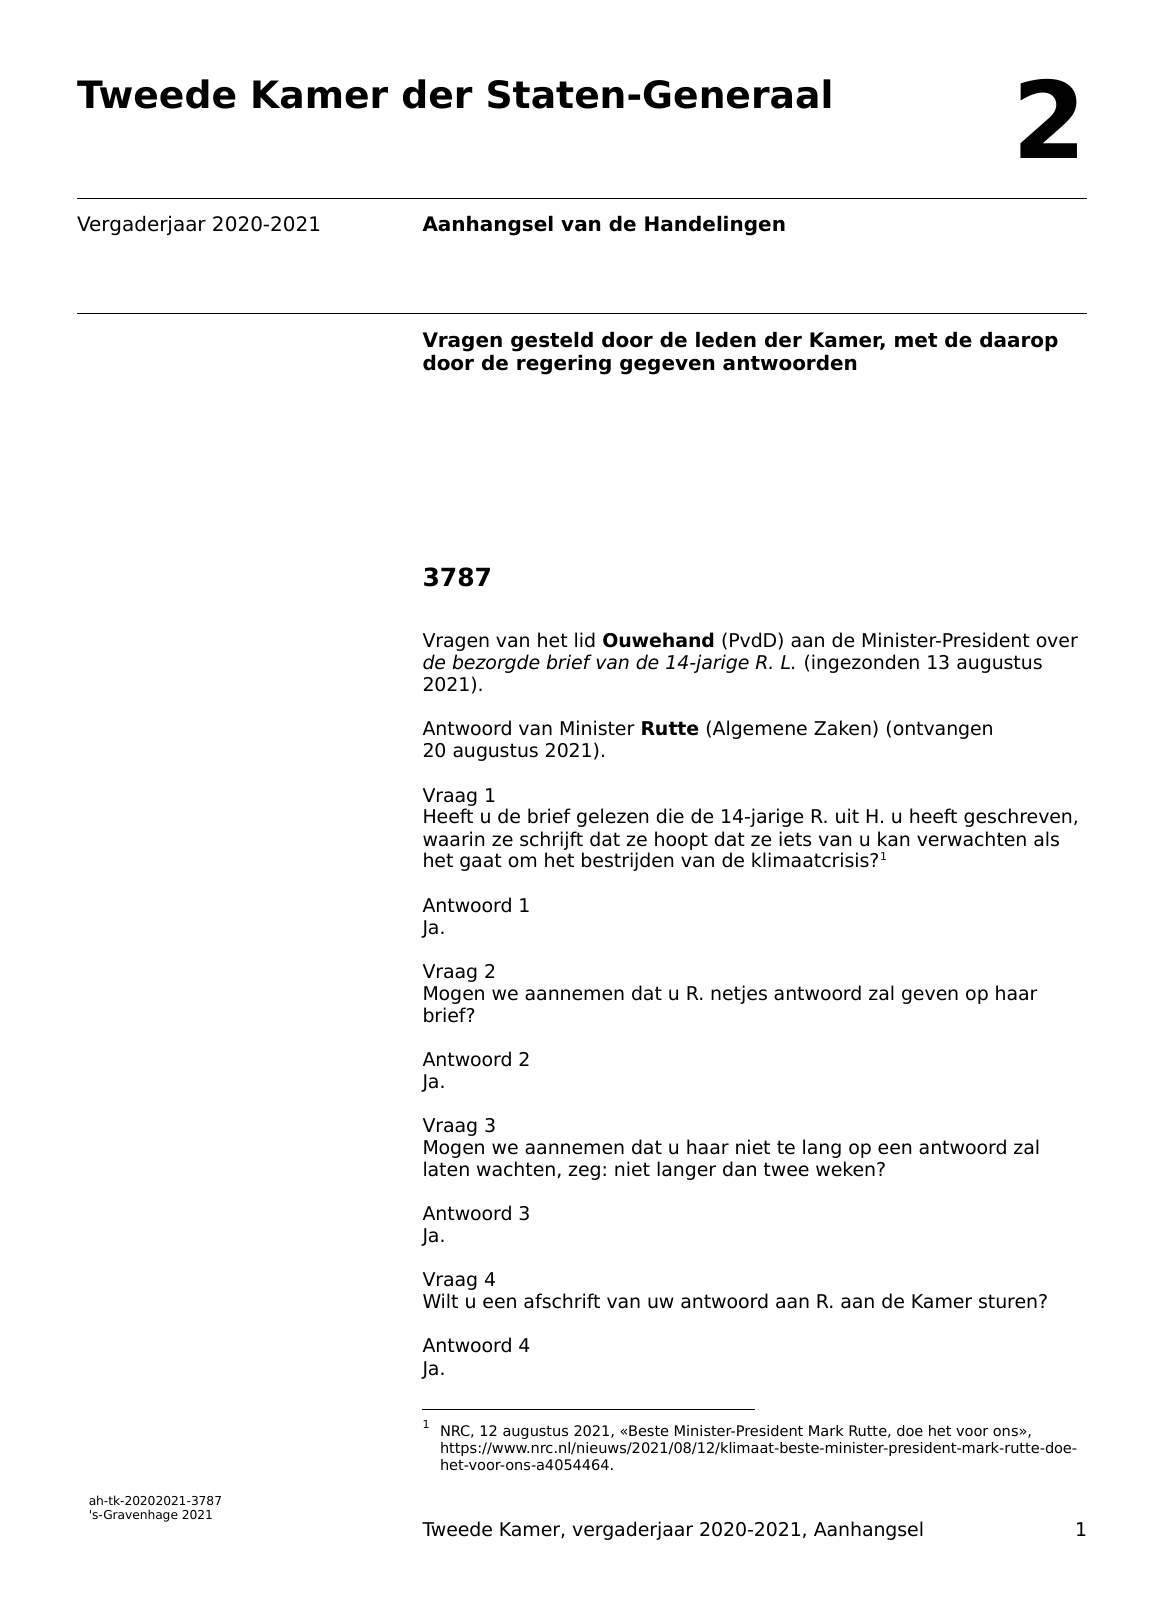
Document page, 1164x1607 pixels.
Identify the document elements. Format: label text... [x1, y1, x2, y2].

text Vraag 3 [422, 1115, 1087, 1137]
text Vraag 1 [422, 784, 1087, 806]
text Antwoord 4 [422, 1335, 1087, 1357]
text Ja. [422, 1071, 1087, 1093]
text Ja. [422, 917, 1087, 938]
text Antwoord 1 [422, 894, 1087, 917]
table_cell [77, 314, 422, 375]
text Mogen we aannemen dat u R. netjes antwoord zal geven op haar brief? [422, 983, 1087, 1027]
text Antwoord 2 [422, 1049, 1087, 1071]
text Ja. [422, 1225, 1087, 1247]
text Mogen we aannemen dat u haar niet te lang op een antwoord zal laten wachten, zeg: niet langer dan twee weken? [422, 1137, 1087, 1181]
text NRC, 12 augustus 2021, «Beste Minister-President Mark Rutte, doe het voor ons», https://www.nrc.nl/nieuws/2021/08/12/klimaat-beste-minister-president-mark-rutte-doe-het-voor-ons-a4054464. [422, 1418, 1087, 1474]
text Antwoord van Minister Rutte (Algemene Zaken) (ontvangen 20 augustus 2021). [422, 718, 1087, 762]
table_header Tweede Kamer der Staten-Generaal [77, 59, 886, 198]
text Vraag 4 [422, 1269, 1087, 1291]
text Ja. [422, 1357, 1087, 1379]
text 's-Gravenhage 2021 [88, 1508, 323, 1522]
table_cell Vergaderjaar 2020-2021 [77, 199, 422, 313]
text 3787 [422, 563, 1087, 592]
table_cell Vragen gesteld door de leden der Kamer, met de daarop door de regering gegeven antwoorden [422, 314, 1087, 375]
text Wilt u een afschrift van uw antwoord aan R. aan de Kamer sturen? [422, 1291, 1087, 1313]
text Heeft u de brief gelezen die de 14-jarige R. uit H. u heeft geschreven, waarin ze schrijft dat ze hoopt dat ze iets van u kan verwachten als het gaat om het bestrijden van de klimaatcrisis? [422, 806, 1087, 872]
table_header 2 [886, 59, 1087, 198]
text Vragen van het lid Ouwehand (PvdD) aan de Minister-President over de bezorgde brief van de 14-jarige R. L. (ingezonden 13 augustus 2021). [422, 630, 1087, 696]
table_cell Aanhangsel van de Handelingen [422, 199, 1087, 313]
text ah-tk-20202021-3787 [88, 1494, 323, 1508]
text Antwoord 3 [422, 1203, 1087, 1225]
text Vraag 2 [422, 961, 1087, 983]
